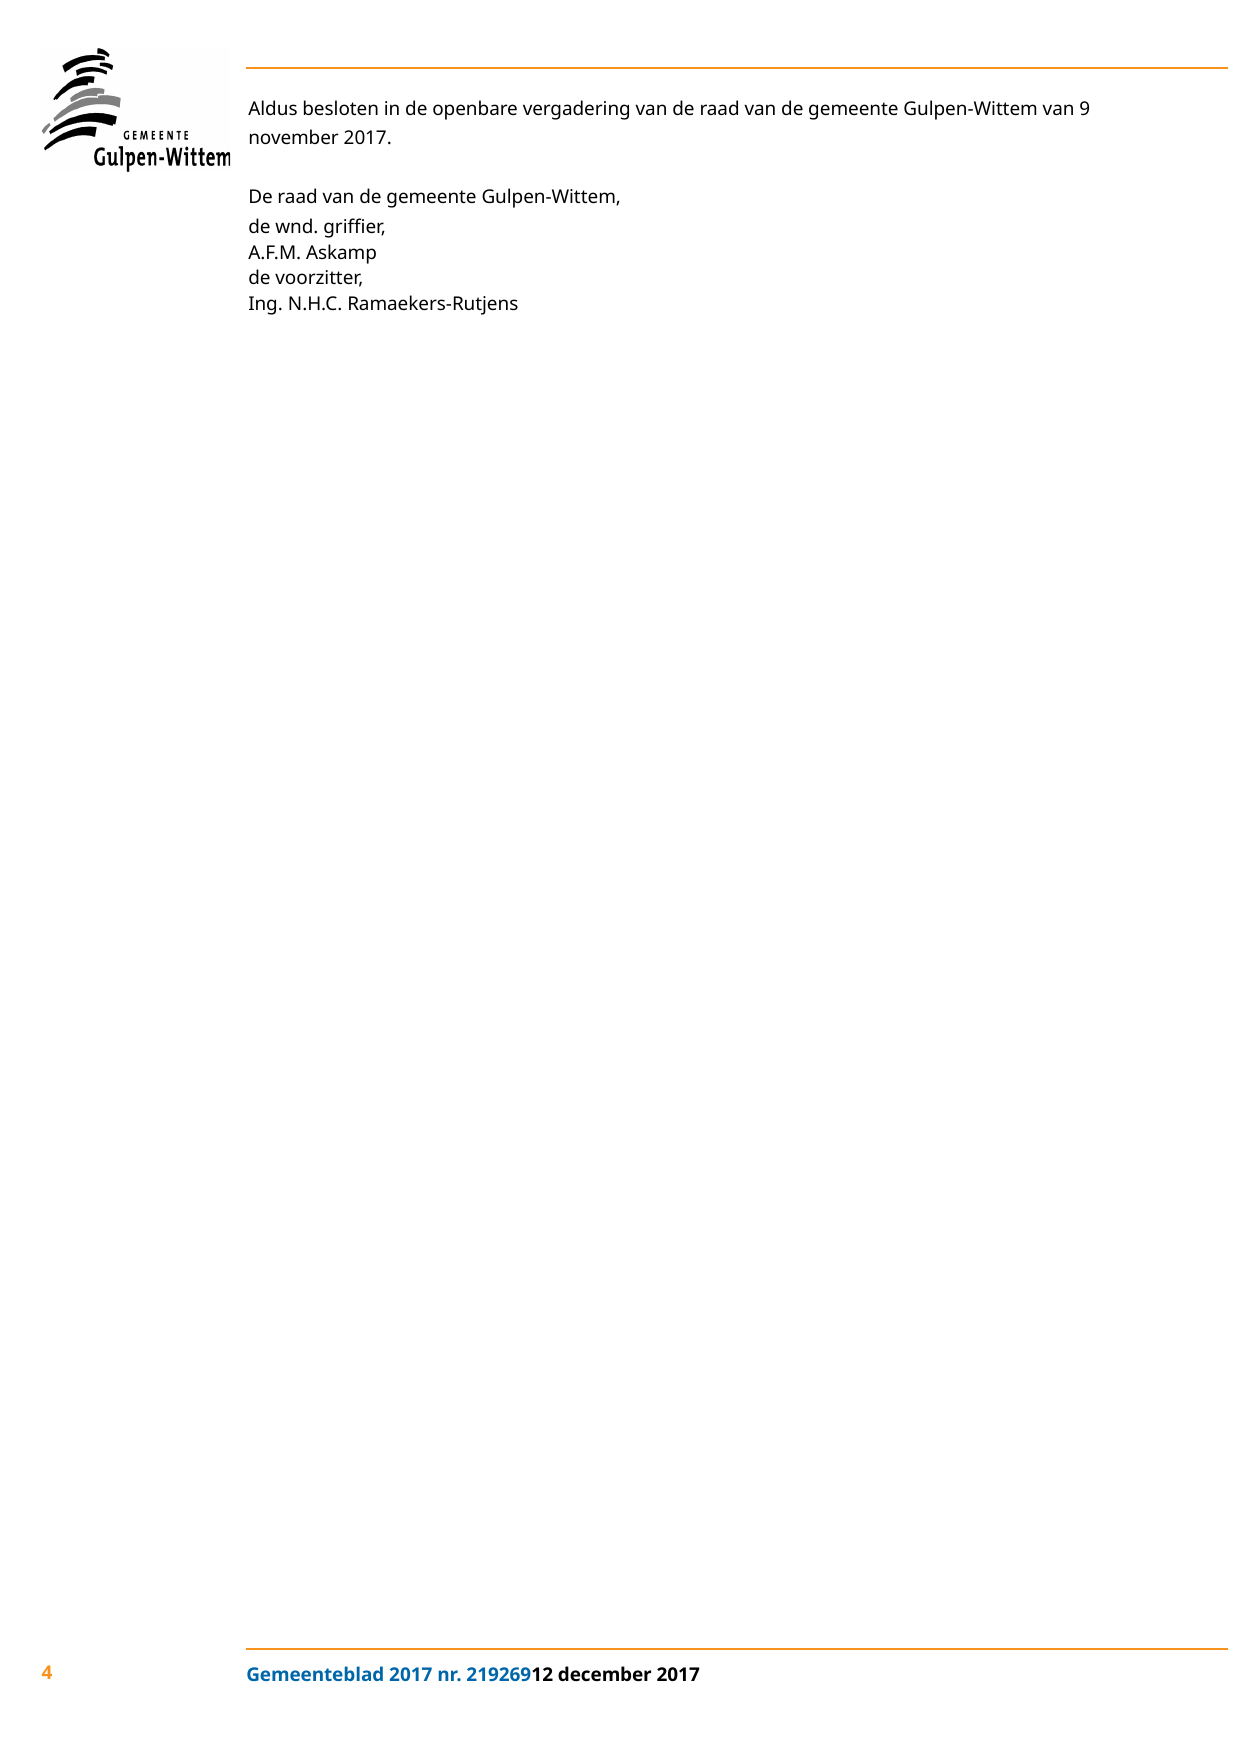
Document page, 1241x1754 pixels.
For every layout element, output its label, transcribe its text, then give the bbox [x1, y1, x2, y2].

text de voorzitter, [248, 264, 1152, 290]
picture [41, 47, 231, 172]
text De raad van de gemeente Gulpen-Wittem, [248, 183, 1152, 209]
text Aldus besloten in de openbare vergadering van de raad van de gemeente Gulpen-Wittem van 9 november 2017. [248, 95, 1152, 150]
text A.F.M. Askamp [248, 239, 1152, 264]
text de wnd. griffier, [248, 213, 1152, 239]
text Ing. N.H.C. Ramaekers-Rutjens [248, 290, 1152, 316]
